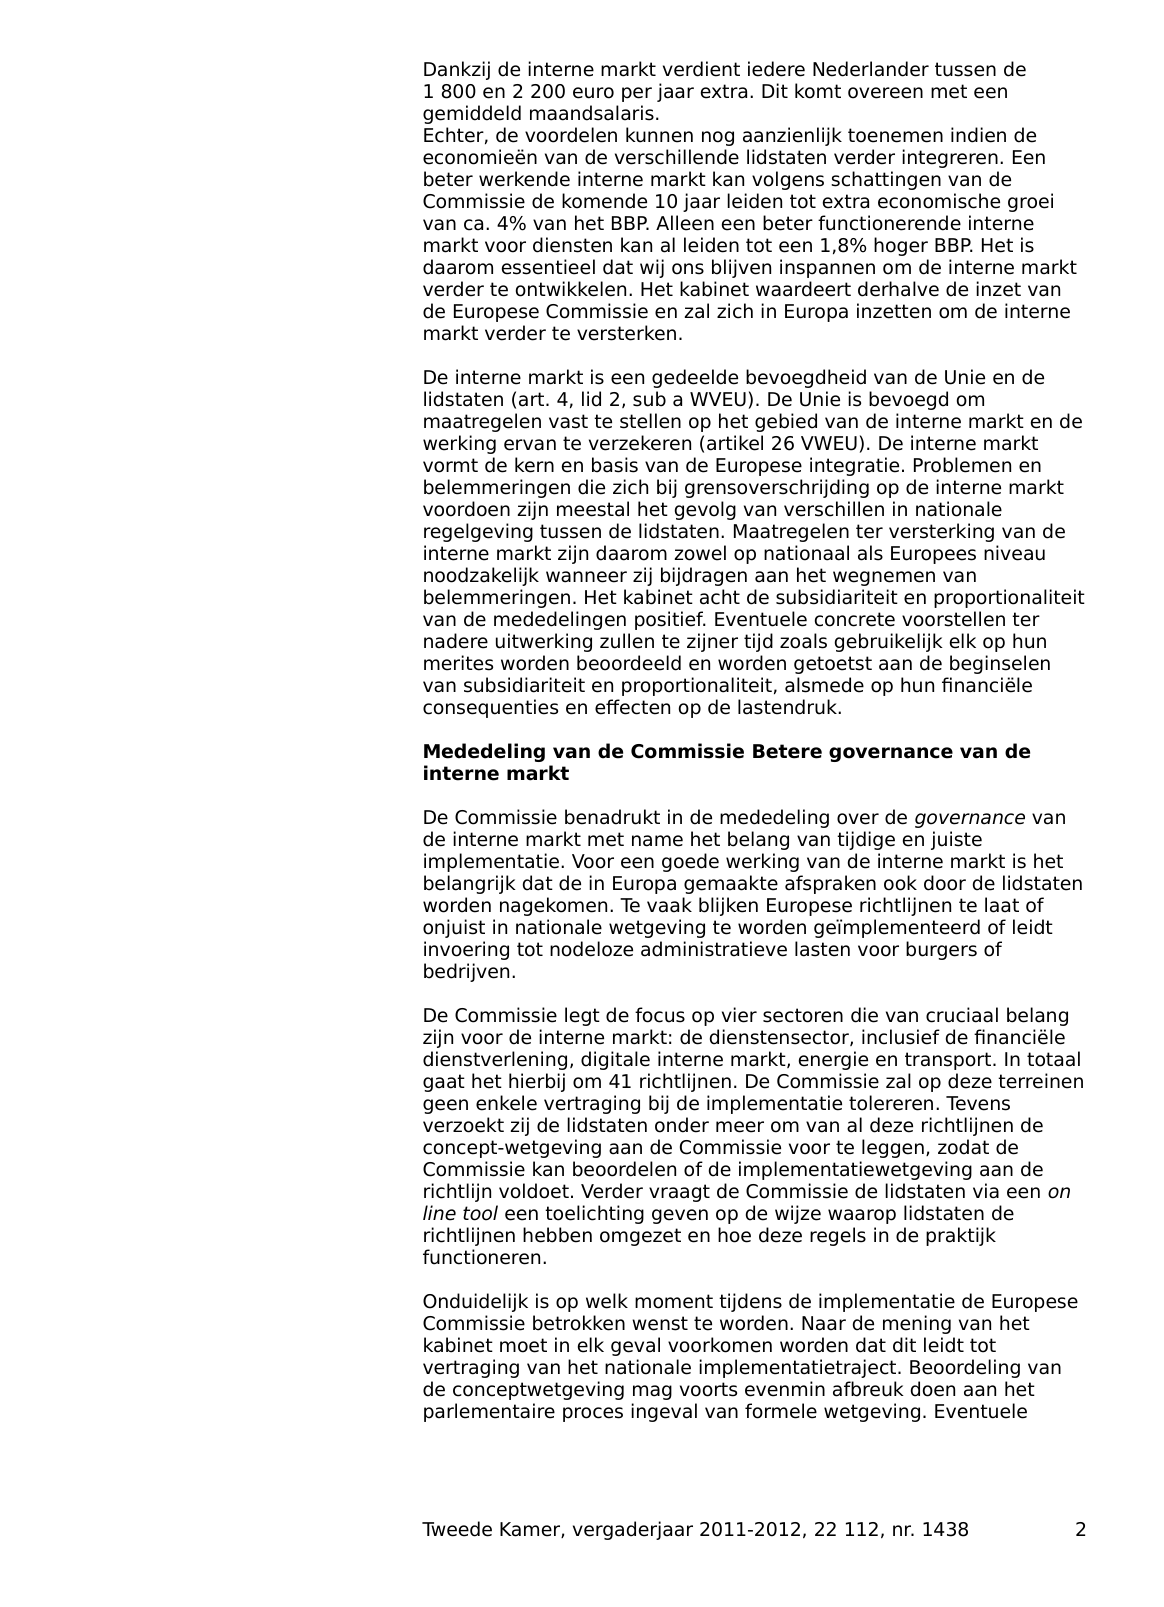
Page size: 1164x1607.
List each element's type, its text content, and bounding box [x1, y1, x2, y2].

text De Commissie benadrukt in de mededeling over de governance van de interne markt met name het belang van tijdige en juiste implementatie. Voor een goede werking van de interne markt is het belangrijk dat de in Europa gemaakte afspraken ook door de lidstaten worden nagekomen. Te vaak blijken Europese richtlijnen te laat of onjuist in nationale wetgeving te worden geïmplementeerd of leidt invoering tot nodeloze administratieve lasten voor burgers of bedrijven. [422, 807, 1087, 983]
text De interne markt is een gedeelde bevoegdheid van de Unie en de lidstaten (art. 4, lid 2, sub a WVEU). De Unie is bevoegd om maatregelen vast te stellen op het gebied van de interne markt en de werking ervan te verzekeren (artikel 26 VWEU). De interne markt vormt de kern en basis van de Europese integratie. Problemen en belemmeringen die zich bij grensoverschrijding op de interne markt voordoen zijn meestal het gevolg van verschillen in nationale regelgeving tussen de lidstaten. Maatregelen ter versterking van de interne markt zijn daarom zowel op nationaal als Europees niveau noodzakelijk wanneer zij bijdragen aan het wegnemen van belemmeringen. Het kabinet acht de subsidiariteit en proportionaliteit van de mededelingen positief. Eventuele concrete voorstellen ter nadere uitwerking zullen te zijner tijd zoals gebruikelijk elk op hun merites worden beoordeeld en worden getoetst aan de beginselen van subsidiariteit en proportionaliteit, alsmede op hun financiële consequenties en effecten op de lastendruk. [422, 367, 1087, 719]
text Echter, de voordelen kunnen nog aanzienlijk toenemen indien de economieën van de verschillende lidstaten verder integreren. Een beter werkende interne markt kan volgens schattingen van de Commissie de komende 10 jaar leiden tot extra economische groei van ca. 4% van het BBP. Alleen een beter functionerende interne markt voor diensten kan al leiden tot een 1,8% hoger BBP. Het is daarom essentieel dat wij ons blijven inspannen om de interne markt verder te ontwikkelen. Het kabinet waardeert derhalve de inzet van de Europese Commissie en zal zich in Europa inzetten om de interne markt verder te versterken. [422, 125, 1087, 345]
text De Commissie legt de focus op vier sectoren die van cruciaal belang zijn voor de interne markt: de dienstensector, inclusief de financiële dienstverlening, digitale interne markt, energie en transport. In totaal gaat het hierbij om 41 richtlijnen. De Commissie zal op deze terreinen geen enkele vertraging bij de implementatie tolereren. Tevens verzoekt zij de lidstaten onder meer om van al deze richtlijnen de concept-wetgeving aan de Commissie voor te leggen, zodat de Commissie kan beoordelen of de implementatiewetgeving aan de richtlijn voldoet. Verder vraagt de Commissie de lidstaten via een on line tool een toelichting geven op de wijze waarop lidstaten de richtlijnen hebben omgezet en hoe deze regels in de praktijk functioneren. [422, 1005, 1087, 1269]
subtitle Mededeling van de Commissie Betere governance van de interne markt [422, 741, 1087, 785]
text Dankzij de interne markt verdient iedere Nederlander tussen de 1 800 en 2 200 euro per jaar extra. Dit komt overeen met een gemiddeld maandsalaris. [422, 59, 1087, 125]
text Onduidelijk is op welk moment tijdens de implementatie de Europese Commissie betrokken wenst te worden. Naar de mening van het kabinet moet in elk geval voorkomen worden dat dit leidt tot vertraging van het nationale implementatietraject. Beoordeling van de conceptwetgeving mag voorts evenmin afbreuk doen aan het parlementaire proces ingeval van formele wetgeving. Eventuele [422, 1291, 1087, 1423]
